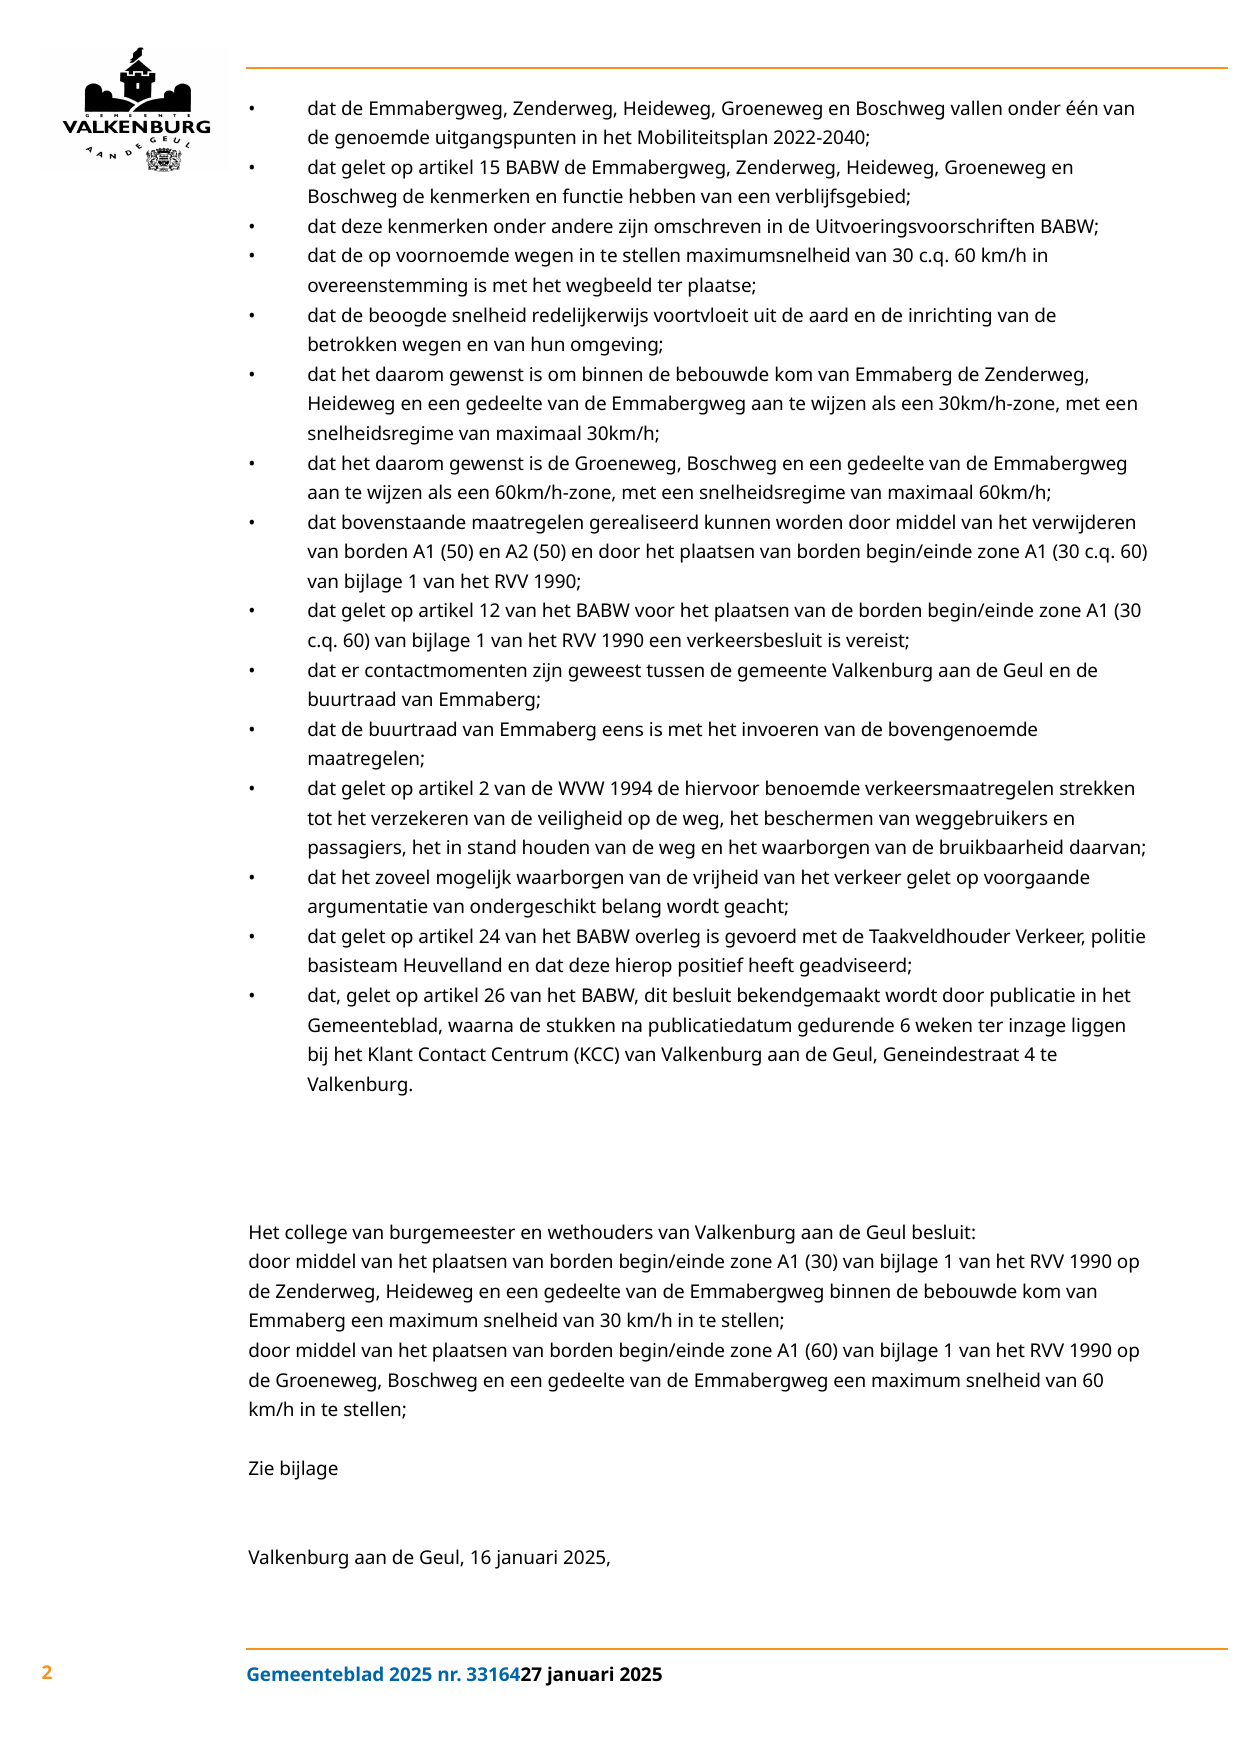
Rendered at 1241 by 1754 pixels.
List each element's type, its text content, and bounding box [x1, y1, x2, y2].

list dat het daarom gewenst is om binnen de bebouwde kom van Emmaberg de Zenderweg, Heideweg en een gedeelte van de Emmabergweg aan te wijzen als een 30km/h-zone, met een snelheidsregime van maximaal 30km/h; [248, 361, 1152, 446]
list dat deze kenmerken onder andere zijn omschreven in de Uitvoeringsvoorschriften BABW; [248, 213, 1152, 239]
list dat bovenstaande maatregelen gerealiseerd kunnen worden door middel van het verwijderen van borden A1 (50) en A2 (50) en door het plaatsen van borden begin/einde zone A1 (30 c.q. 60) van bijlage 1 van het RVV 1990; [248, 509, 1152, 594]
text door middel van het plaatsen van borden begin/einde zone A1 (30) van bijlage 1 van het RVV 1990 op de Zenderweg, Heideweg en een gedeelte van de Emmabergweg binnen de bebouwde kom van Emmaberg een maximum snelheid van 30 km/h in te stellen; [248, 1248, 1152, 1333]
list dat de op voornoemde wegen in te stellen maximumsnelheid van 30 c.q. 60 km/h in overeenstemming is met het wegbeeld ter plaatse; [248, 243, 1152, 298]
list dat er contactmomenten zijn geweest tussen de gemeente Valkenburg aan de Geul en de buurtraad van Emmaberg; [248, 657, 1152, 712]
text door middel van het plaatsen van borden begin/einde zone A1 (60) van bijlage 1 van het RVV 1990 op de Groeneweg, Boschweg en een gedeelte van de Emmabergweg een maximum snelheid van 60 km/h in te stellen; [248, 1337, 1152, 1422]
list dat de beoogde snelheid redelijkerwijs voortvloeit uit de aard en de inrichting van de betrokken wegen en van hun omgeving; [248, 302, 1152, 357]
list dat gelet op artikel 15 BABW de Emmabergweg, Zenderweg, Heideweg, Groeneweg en Boschweg de kenmerken en functie hebben van een verblijfsgebied; [248, 154, 1152, 209]
list dat het daarom gewenst is de Groeneweg, Boschweg en een gedeelte van de Emmabergweg aan te wijzen als een 60km/h-zone, met een snelheidsregime van maximaal 60km/h; [248, 450, 1152, 505]
list dat gelet op artikel 12 van het BABW voor het plaatsen van de borden begin/einde zone A1 (30 c.q. 60) van bijlage 1 van het RVV 1990 een verkeersbesluit is vereist; [248, 598, 1152, 653]
list dat het zoveel mogelijk waarborgen van de vrijheid van het verkeer gelet op voorgaande argumentatie van ondergeschikt belang wordt geacht; [248, 864, 1152, 919]
list dat de Emmabergweg, Zenderweg, Heideweg, Groeneweg en Boschweg vallen onder één van de genoemde uitgangspunten in het Mobiliteitsplan 2022-2040; [248, 95, 1152, 150]
text Het college van burgemeester en wethouders van Valkenburg aan de Geul besluit: [248, 1219, 1152, 1245]
list dat de buurtraad van Emmaberg eens is met het invoeren van de bovengenoemde maatregelen; [248, 716, 1152, 771]
list dat gelet op artikel 24 van het BABW overleg is gevoerd met de Taakveldhouder Verkeer, politie basisteam Heuvelland en dat deze hierop positief heeft geadviseerd; [248, 923, 1152, 978]
text Zie bijlage [248, 1456, 1152, 1481]
list dat gelet op artikel 2 van de WVW 1994 de hiervoor benoemde verkeersmaatregelen strekken tot het verzekeren van de veiligheid op de weg, het beschermen van weggebruikers en passagiers, het in stand houden van de weg en het waarborgen van de bruikbaarheid daarvan; [248, 775, 1152, 860]
picture [41, 47, 231, 172]
text Valkenburg aan de Geul, 16 januari 2025, [248, 1544, 1152, 1570]
list dat, gelet op artikel 26 van het BABW, dit besluit bekendgemaakt wordt door publicatie in het Gemeenteblad, waarna de stukken na publicatiedatum gedurende 6 weken ter inzage liggen bij het Klant Contact Centrum (KCC) van Valkenburg aan de Geul, Geneindestraat 4 te Valkenburg. [248, 982, 1152, 1097]
